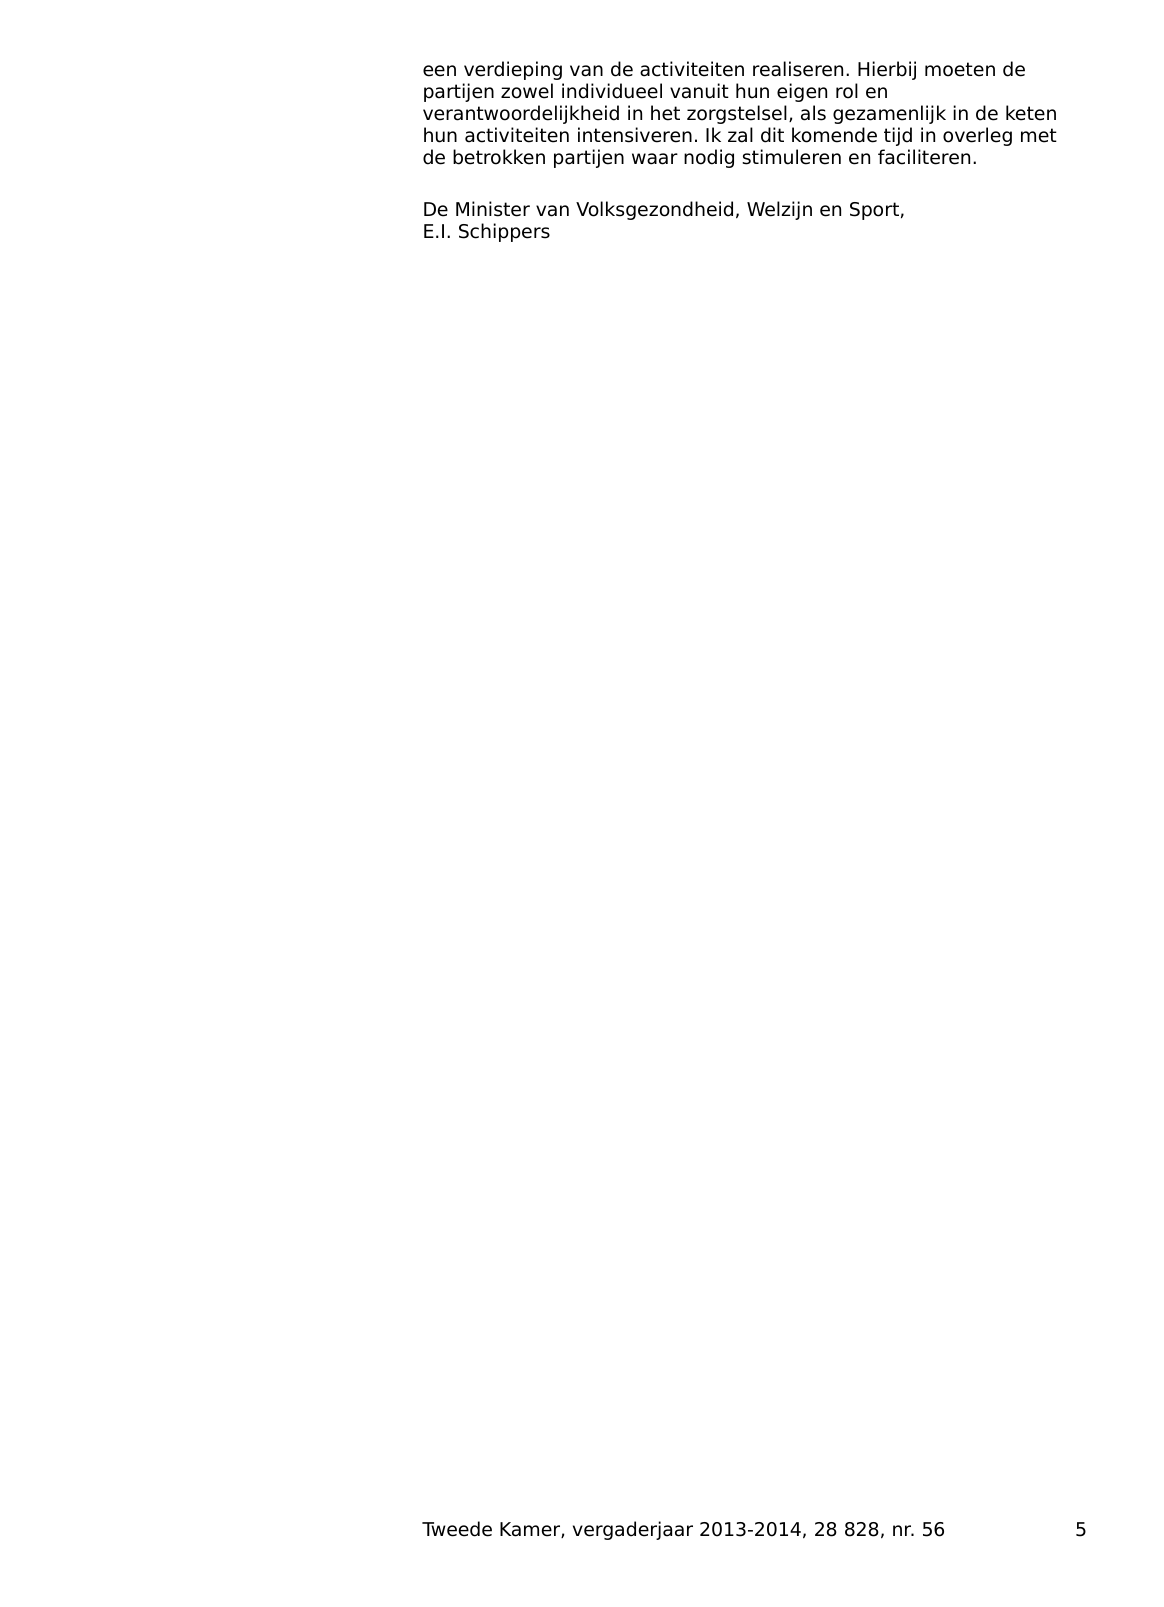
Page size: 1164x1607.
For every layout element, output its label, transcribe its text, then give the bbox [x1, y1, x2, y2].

text een verdieping van de activiteiten realiseren. Hierbij moeten de partijen zowel individueel vanuit hun eigen rol en verantwoordelijkheid in het zorgstelsel, als gezamenlijk in de keten hun activiteiten intensiveren. Ik zal dit komende tijd in overleg met de betrokken partijen waar nodig stimuleren en faciliteren. [422, 59, 1087, 169]
text De Minister van Volksgezondheid, Welzijn en Sport, E.I. Schippers [422, 199, 1087, 243]
